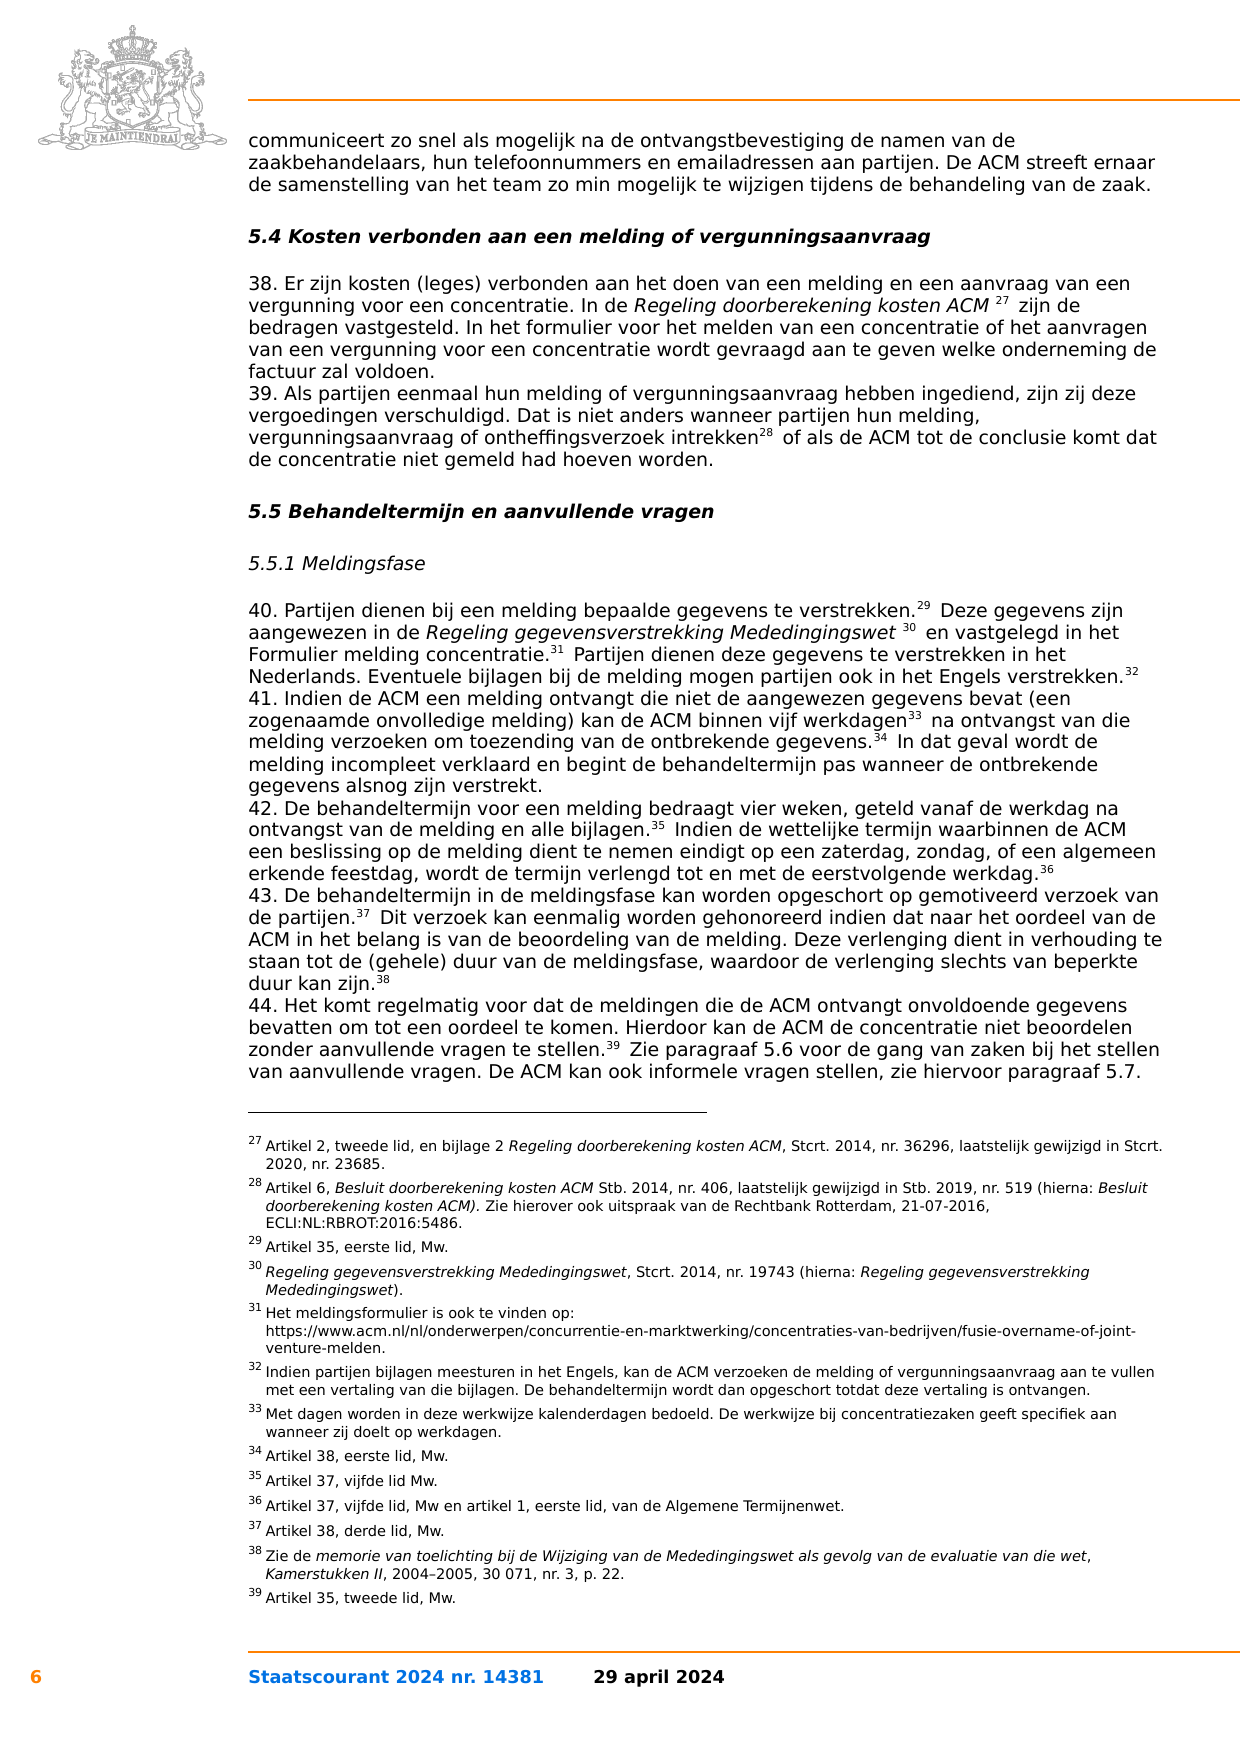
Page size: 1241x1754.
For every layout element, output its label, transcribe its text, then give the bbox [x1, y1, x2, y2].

text Artikel 38, eerste lid, Mw. [248, 1444, 1163, 1466]
text Artikel 37, vijfde lid, Mw en artikel 1, eerste lid, van de Algemene Termijnenwet. [248, 1494, 1163, 1516]
text communiceert zo snel als mogelijk na de ontvangstbevestiging de namen van de zaakbehandelaars, hun telefoonnummers en emailadressen aan partijen. De ACM streeft ernaar de samenstelling van het team zo min mogelijk te wijzigen tijdens de behandeling van de zaak. [248, 130, 1163, 196]
text Artikel 6, Besluit doorberekening kosten ACM Stb. 2014, nr. 406, laatstelijk gewijzigd in Stb. 2019, nr. 519 (hierna: Besluit doorberekening kosten ACM). Zie hierover ook uitspraak van de Rechtbank Rotterdam, 21-07-2016, ECLI:NL:RBROT:2016:5486. [248, 1176, 1163, 1232]
text Indien partijen bijlagen meesturen in het Engels, kan de ACM verzoeken de melding of vergunningsaanvraag aan te vullen met een vertaling van die bijlagen. De behandeltermijn wordt dan opgeschort totdat deze vertaling is ontvangen. [248, 1360, 1163, 1399]
text Met dagen worden in deze werkwijze kalenderdagen bedoeld. De werkwijze bij concentratiezaken geeft specifiek aan wanneer zij doelt op werkdagen. [248, 1402, 1163, 1441]
text 40. Partijen dienen bij een melding bepaalde gegevens te verstrekken. Deze gegevens zijn aangewezen in de Regeling gegevensverstrekking Mededingingswet en vastgelegd in het Formulier melding concentratie. Partijen dienen deze gegevens te verstrekken in het Nederlands. Eventuele bijlagen bij de melding mogen partijen ook in het Engels verstrekken. [248, 599, 1163, 687]
text 41. Indien de ACM een melding ontvangt die niet de aangewezen gegevens bevat (een zogenaamde onvolledige melding) kan de ACM binnen vijf werkdagen na ontvangst van die melding verzoeken om toezending van de ontbrekende gegevens. In dat geval wordt de melding incompleet verklaard en begint de behandeltermijn pas wanneer de ontbrekende gegevens alsnog zijn verstrekt. [248, 687, 1163, 797]
text 44. Het komt regelmatig voor dat de meldingen die de ACM ontvangt onvoldoende gegevens bevatten om tot een oordeel te komen. Hierdoor kan de ACM de concentratie niet beoordelen zonder aanvullende vragen te stellen. Zie paragraaf 5.6 voor de gang van zaken bij het stellen van aanvullende vragen. De ACM kan ook informele vragen stellen, zie hiervoor paragraaf 5.7. [248, 995, 1163, 1083]
text Het meldingsformulier is ook te vinden op: https://www.acm.nl/nl/onderwerpen/concurrentie-en-marktwerking/concentraties-van-bedrijven/fusie-overname-of-joint-venture-melden. [248, 1301, 1163, 1357]
text Artikel 2, tweede lid, en bijlage 2 Regeling doorberekening kosten ACM, Stcrt. 2014, nr. 36296, laatstelijk gewijzigd in Stcrt. 2020, nr. 23685. [248, 1134, 1163, 1173]
picture [38, 25, 227, 150]
text 42. De behandeltermijn voor een melding bedraagt vier weken, geteld vanaf de werkdag na ontvangst van de melding en alle bijlagen. Indien de wettelijke termijn waarbinnen de ACM een beslissing op de melding dient te nemen eindigt op een zaterdag, zondag, of een algemeen erkende feestdag, wordt de termijn verlengd tot en met de eerstvolgende werkdag. [248, 797, 1163, 885]
text Zie de memorie van toelichting bij de Wijziging van de Mededingingswet als gevolg van de evaluatie van die wet, Kamerstukken II, 2004–2005, 30 071, nr. 3, p. 22. [248, 1544, 1163, 1583]
text Regeling gegevensverstrekking Mededingingswet, Stcrt. 2014, nr. 19743 (hierna: Regeling gegevensverstrekking Mededingingswet). [248, 1259, 1163, 1298]
text 43. De behandeltermijn in de meldingsfase kan worden opgeschort op gemotiveerd verzoek van de partijen. Dit verzoek kan eenmalig worden gehonoreerd indien dat naar het oordeel van de ACM in het belang is van de beoordeling van de melding. Deze verlenging dient in verhouding te staan tot de (gehele) duur van de meldingsfase, waardoor de verlenging slechts van beperkte duur kan zijn. [248, 885, 1163, 995]
text Artikel 37, vijfde lid Mw. [248, 1469, 1163, 1491]
text 38. Er zijn kosten (leges) verbonden aan het doen van een melding en een aanvraag van een vergunning voor een concentratie. In de Regeling doorberekening kosten ACM zijn de bedragen vastgesteld. In het formulier voor het melden van een concentratie of het aanvragen van een vergunning voor een concentratie wordt gevraagd aan te geven welke onderneming de factuur zal voldoen. [248, 273, 1163, 383]
text 39. Als partijen eenmaal hun melding of vergunningsaanvraag hebben ingediend, zijn zij deze vergoedingen verschuldigd. Dat is niet anders wanneer partijen hun melding, vergunningsaanvraag of ontheffingsverzoek intrekken of als de ACM tot de conclusie komt dat de concentratie niet gemeld had hoeven worden. [248, 383, 1163, 471]
text Artikel 35, tweede lid, Mw. [248, 1586, 1163, 1608]
text Artikel 35, eerste lid, Mw. [248, 1234, 1163, 1257]
subtitle 5.5.1 Meldingsfase [248, 553, 1163, 574]
subtitle 5.5 Behandeltermijn en aanvullende vragen [248, 501, 1163, 523]
subtitle 5.4 Kosten verbonden aan een melding of vergunningsaanvraag [248, 226, 1163, 248]
text Artikel 38, derde lid, Mw. [248, 1519, 1163, 1541]
